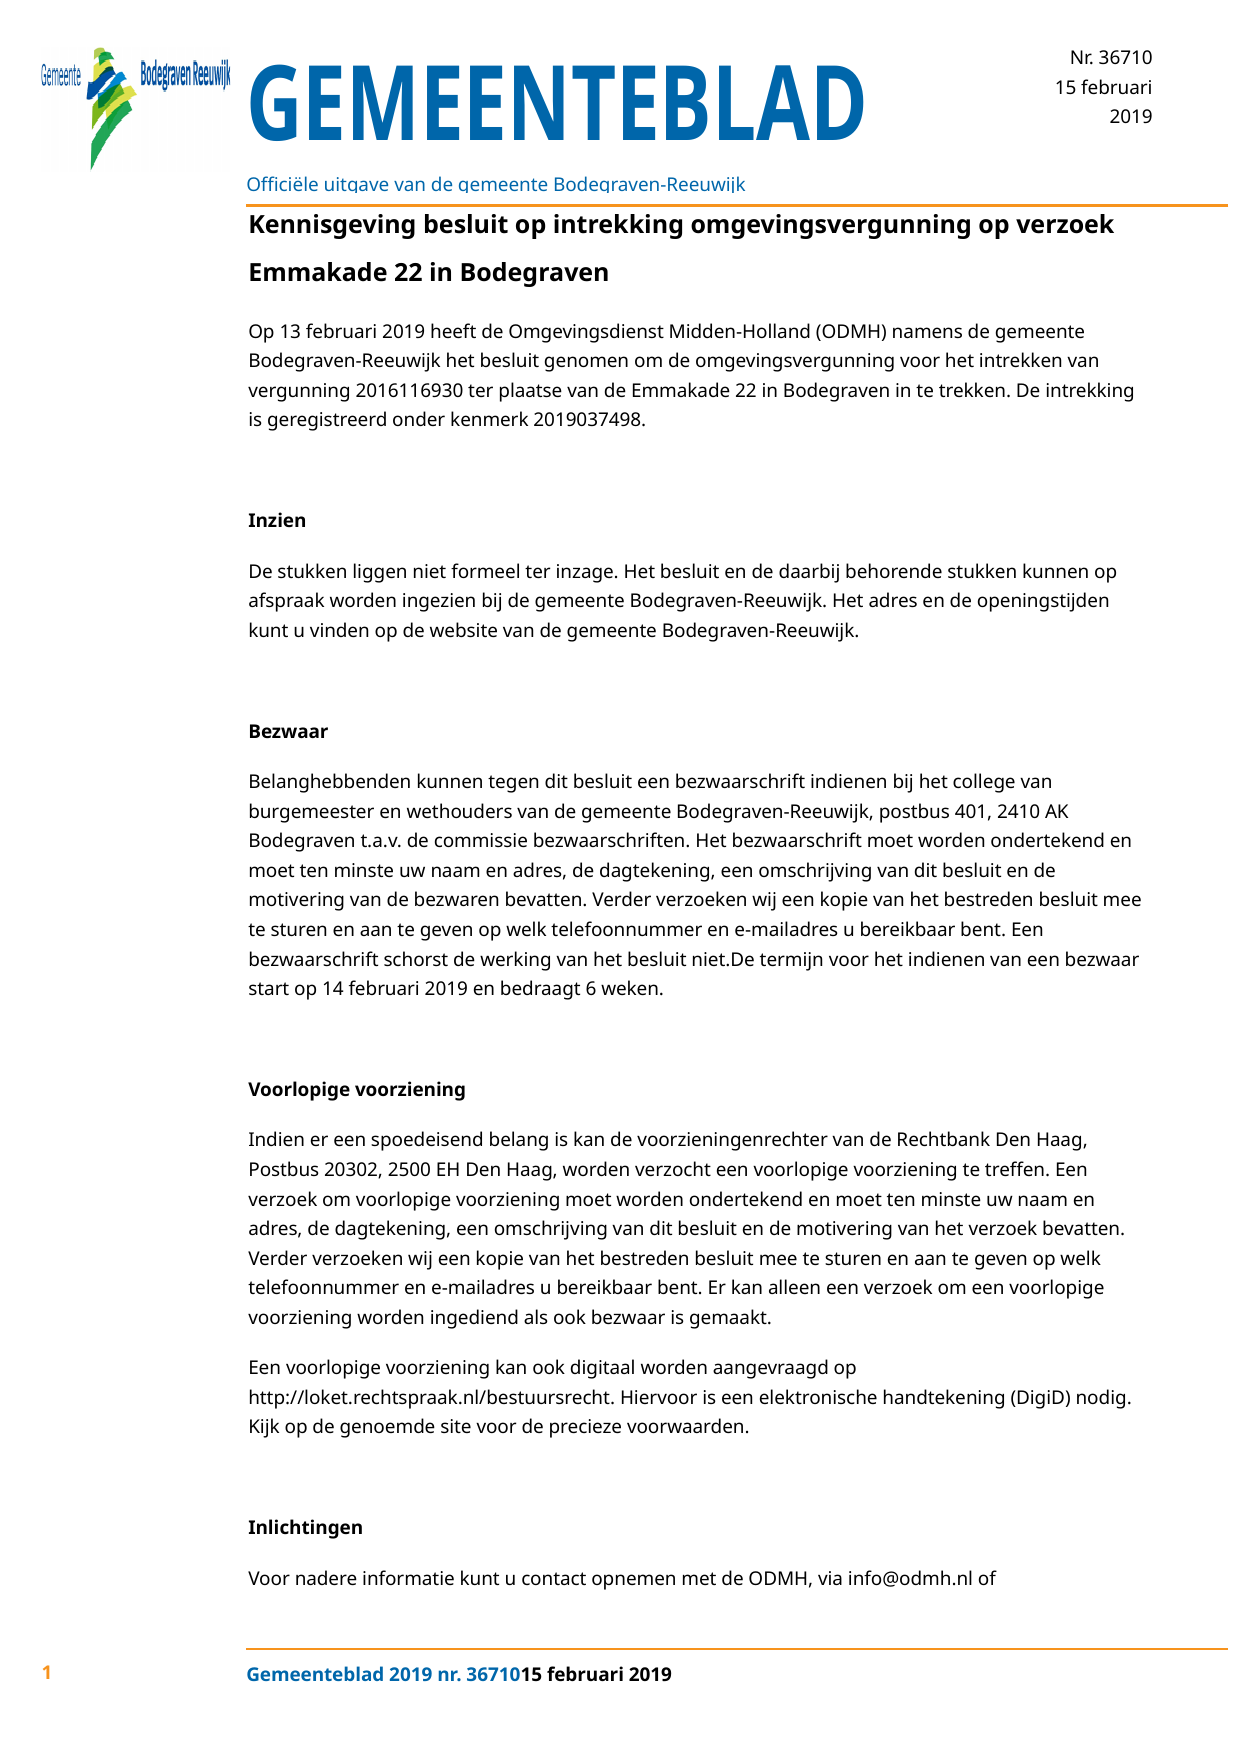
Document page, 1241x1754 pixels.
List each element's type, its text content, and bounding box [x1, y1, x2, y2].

picture [41, 47, 231, 172]
text De stukken liggen niet formeel ter inzage. Het besluit en de daarbij behorende stukken kunnen op afspraak worden ingezien bij de gemeente Bodegraven-Reeuwijk. Het adres en de openingstijden kunt u vinden op de website van de gemeente Bodegraven-Reeuwijk. [248, 558, 1152, 643]
text Indien er een spoedeisend belang is kan de voorzieningenrechter van de Rechtbank Den Haag, Postbus 20302, 2500 EH Den Haag, worden verzocht een voorlopige voorziening te treffen. Een verzoek om voorlopige voorziening moet worden ondertekend en moet ten minste uw naam en adres, de dagtekening, een omschrijving van dit besluit en de motivering van het verzoek bevatten. Verder verzoeken wij een kopie van het bestreden besluit mee te sturen en aan te geven op welk telefoonnummer en e-mailadres u bereikbaar bent. Er kan alleen een verzoek om een voorlopige voorziening worden ingediend als ook bezwaar is gemaakt. [248, 1127, 1152, 1330]
text Bezwaar [248, 718, 1152, 744]
text Een voorlopige voorziening kan ook digitaal worden aangevraagd op http://loket.rechtspraak.nl/bestuursrecht. Hiervoor is een elektronische handtekening (DigiD) nodig. Kijk op de genoemde site voor de precieze voorwaarden. [248, 1354, 1152, 1439]
text Inzien [248, 507, 1152, 533]
text Voorlopige voorziening [248, 1076, 1152, 1102]
text Belanghebbenden kunnen tegen dit besluit een bezwaarschrift indienen bij het college van burgemeester en wethouders van de gemeente Bodegraven-Reeuwijk, postbus 401, 2410 AK Bodegraven t.a.v. de commissie bezwaarschriften. Het bezwaarschrift moet worden ondertekend en moet ten minste uw naam en adres, de dagtekening, een omschrijving van dit besluit en de motivering van de bezwaren bevatten. Verder verzoeken wij een kopie van het bestreden besluit mee te sturen en aan te geven op welk telefoonnummer en e-mailadres u bereikbaar bent. Een bezwaarschrift schorst de werking van het besluit niet.De termijn voor het indienen van een bezwaar start op 14 februari 2019 en bedraagt 6 weken. [248, 768, 1152, 1001]
text Op 13 februari 2019 heeft de Omgevingsdienst Midden-Holland (ODMH) namens de gemeente Bodegraven-Reeuwijk het besluit genomen om de omgevingsvergunning voor het intrekken van vergunning 2016116930 ter plaatse van de Emmakade 22 in Bodegraven in te trekken. De intrekking is geregistreerd onder kenmerk 2019037498. [248, 318, 1152, 432]
text Voor nadere informatie kunt u contact opnemen met de ODMH, via info@odmh.nl of [248, 1565, 1152, 1591]
text Inlichtingen [248, 1514, 1152, 1540]
text Kennisgeving besluit op intrekking omgevingsvergunning op verzoek Emmakade 22 in Bodegraven [248, 207, 1152, 288]
